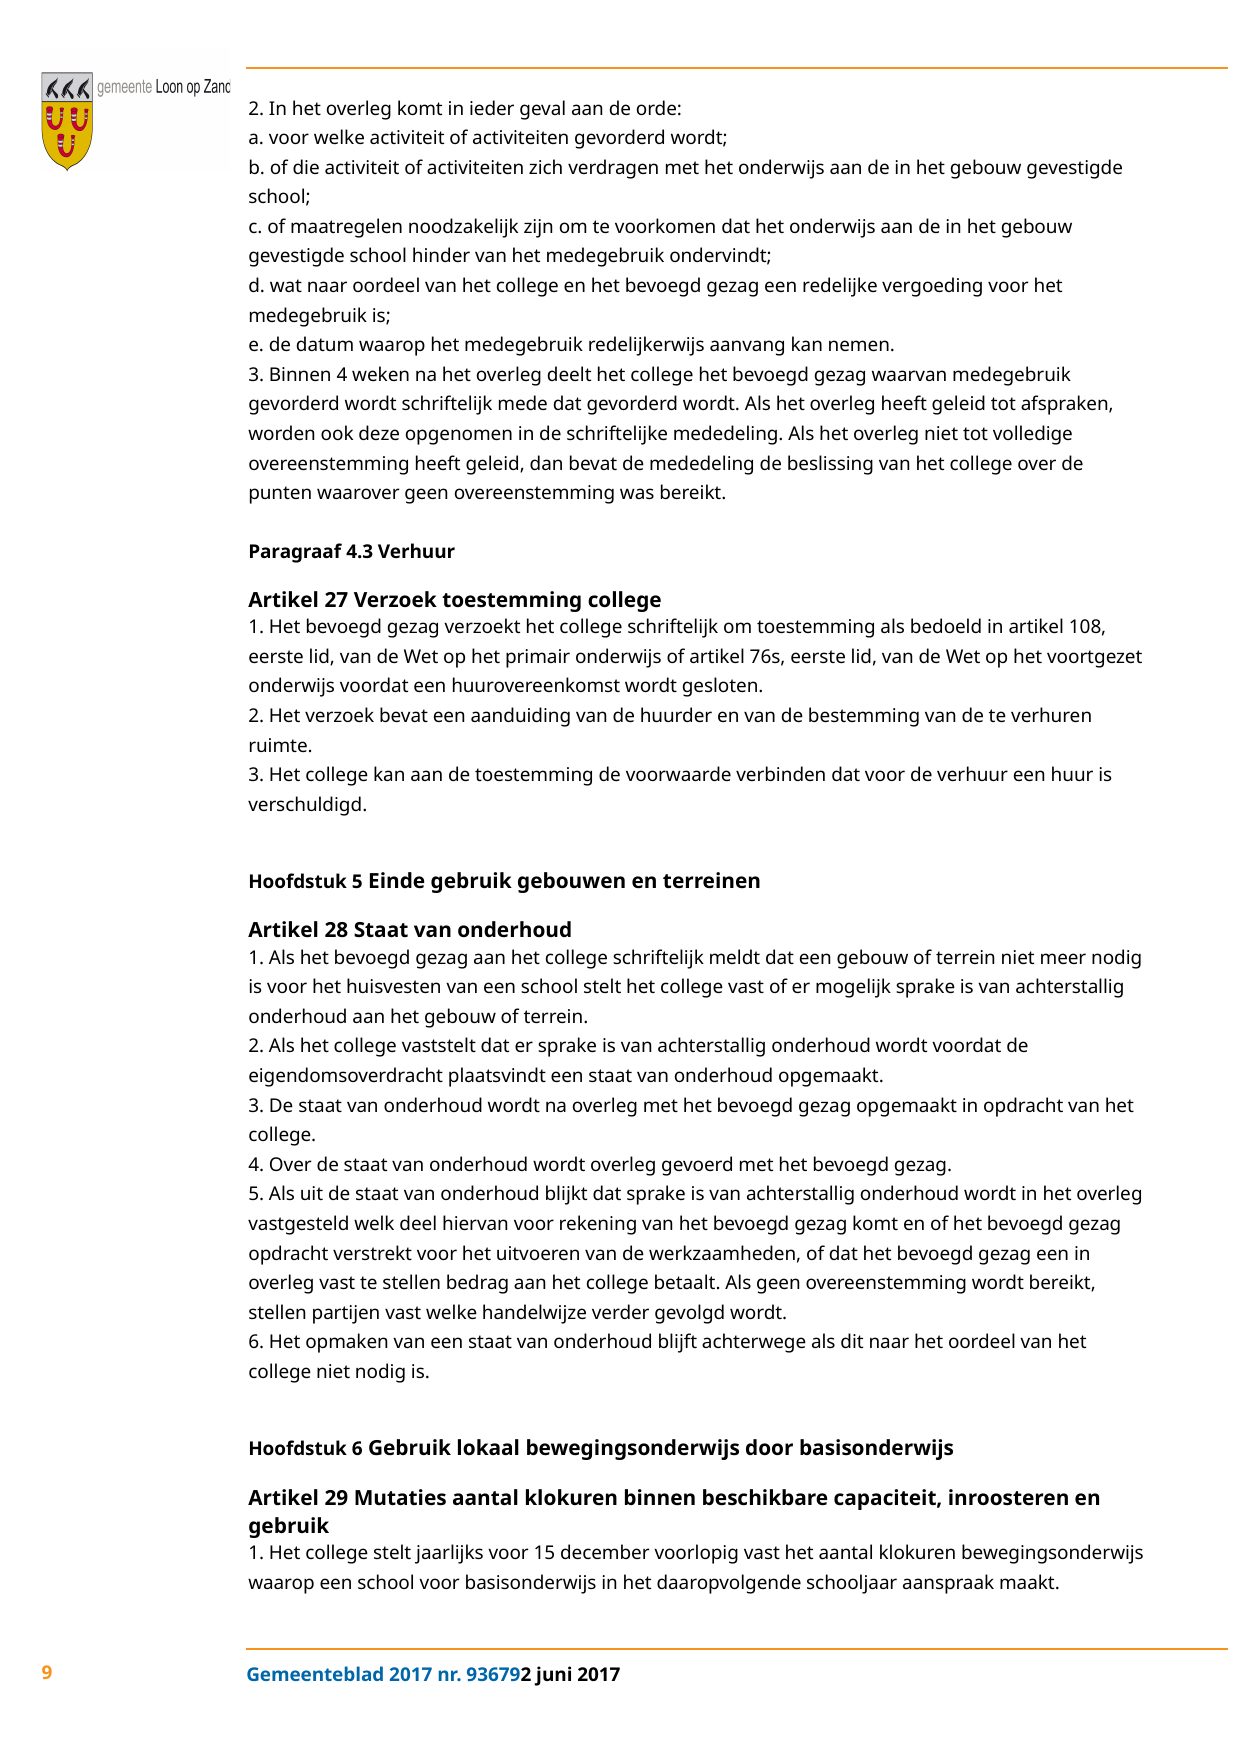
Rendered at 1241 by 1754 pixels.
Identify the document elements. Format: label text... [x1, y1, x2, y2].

text 6. Het opmaken van een staat van onderhoud blijft achterwege als dit naar het oordeel van het college niet nodig is. [248, 1328, 1152, 1384]
text Artikel 29 Mutaties aantal klokuren binnen beschikbare capaciteit, inroosteren en gebruik [248, 1483, 1152, 1539]
text 2. In het overleg komt in ieder geval aan de orde: [248, 95, 1152, 121]
text 1. Het college stelt jaarlijks voor 15 december voorlopig vast het aantal klokuren bewegingsonderwijs waarop een school voor basisonderwijs in het daaropvolgende schooljaar aanspraak maakt. [248, 1539, 1152, 1595]
text Artikel 28 Staat van onderhoud [248, 916, 1152, 944]
picture [41, 47, 231, 172]
text 2. Als het college vaststelt dat er sprake is van achterstallig onderhoud wordt voordat de eigendomsoverdracht plaatsvindt een staat van onderhoud opgemaakt. [248, 1033, 1152, 1088]
text 3. Binnen 4 weken na het overleg deelt het college het bevoegd gezag waarvan medegebruik gevorderd wordt schriftelijk mede dat gevorderd wordt. Als het overleg heeft geleid tot afspraken, worden ook deze opgenomen in de schriftelijke mededeling. Als het overleg niet tot volledige overeenstemming heeft geleid, dan bevat de mededeling de beslissing van het college over de punten waarover geen overeenstemming was bereikt. [248, 361, 1152, 505]
text e. de datum waarop het medegebruik redelijkerwijs aanvang kan nemen. [248, 331, 1152, 357]
text 3. De staat van onderhoud wordt na overleg met het bevoegd gezag opgemaakt in opdracht van het college. [248, 1092, 1152, 1147]
text a. voor welke activiteit of activiteiten gevorderd wordt; [248, 124, 1152, 150]
text 5. Als uit de staat van onderhoud blijkt dat sprake is van achterstallig onderhoud wordt in het overleg vastgesteld welk deel hiervan voor rekening van het bevoegd gezag komt en of het bevoegd gezag opdracht verstrekt voor het uitvoeren van de werkzaamheden, of dat het bevoegd gezag een in overleg vast te stellen bedrag aan het college betaalt. Als geen overeenstemming wordt bereikt, stellen partijen vast welke handelwijze verder gevolgd wordt. [248, 1181, 1152, 1325]
text 2. Het verzoek bevat een aanduiding van de huurder en van de bestemming van de te verhuren ruimte. [248, 702, 1152, 758]
text 1. Als het bevoegd gezag aan het college schriftelijk meldt dat een gebouw of terrein niet meer nodig is voor het huisvesten van een school stelt het college vast of er mogelijk sprake is van achterstallig onderhoud aan het gebouw of terrein. [248, 944, 1152, 1029]
text Paragraaf 4.3 Verhuur [248, 538, 1152, 564]
text d. wat naar oordeel van het college en het bevoegd gezag een redelijke vergoeding voor het medegebruik is; [248, 272, 1152, 328]
text b. of die activiteit of activiteiten zich verdragen met het onderwijs aan de in het gebouw gevestigde school; [248, 154, 1152, 209]
text Hoofdstuk 6 Gebruik lokaal bewegingsonderwijs door basisonderwijs [248, 1433, 1152, 1462]
text Artikel 27 Verzoek toestemming college [248, 585, 1152, 613]
text c. of maatregelen noodzakelijk zijn om te voorkomen dat het onderwijs aan de in het gebouw gevestigde school hinder van het medegebruik ondervindt; [248, 213, 1152, 268]
text 1. Het bevoegd gezag verzoekt het college schriftelijk om toestemming als bedoeld in artikel 108, eerste lid, van de Wet op het primair onderwijs of artikel 76s, eerste lid, van de Wet op het voortgezet onderwijs voordat een huurovereenkomst wordt gesloten. [248, 613, 1152, 698]
text 3. Het college kan aan de toestemming de voorwaarde verbinden dat voor de verhuur een huur is verschuldigd. [248, 761, 1152, 817]
text Hoofdstuk 5 Einde gebruik gebouwen en terreinen [248, 866, 1152, 895]
text 4. Over de staat van onderhoud wordt overleg gevoerd met het bevoegd gezag. [248, 1151, 1152, 1177]
